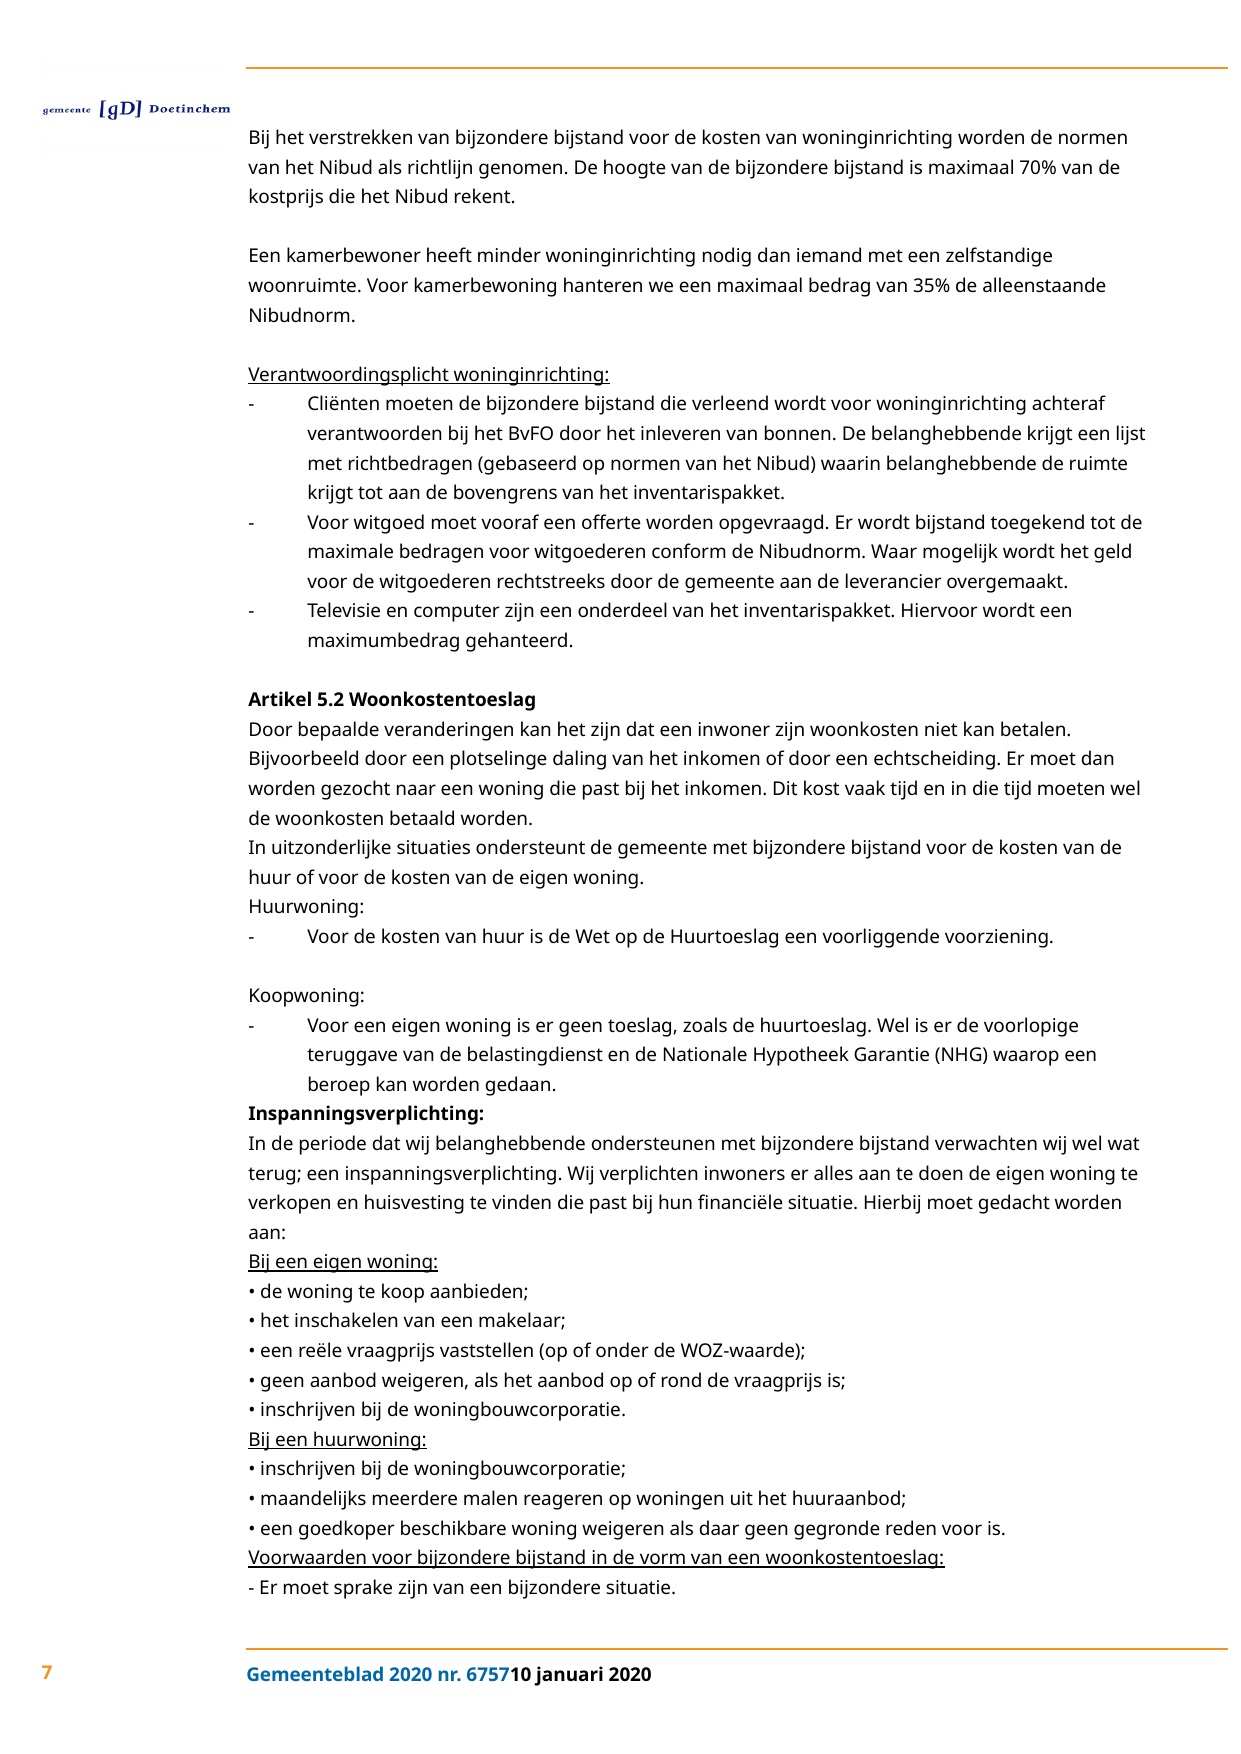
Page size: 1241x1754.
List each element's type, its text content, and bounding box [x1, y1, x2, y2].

list Cliënten moeten de bijzondere bijstand die verleend wordt voor woninginrichting achteraf verantwoorden bij het BvFO door het inleveren van bonnen. De belanghebbende krijgt een lijst met richtbedragen (gebaseerd op normen van het Nibud) waarin belanghebbende de ruimte krijgt tot aan de bovengrens van het inventarispakket. [248, 391, 1152, 505]
text Door bepaalde veranderingen kan het zijn dat een inwoner zijn woonkosten niet kan betalen. Bijvoorbeeld door een plotselinge daling van het inkomen of door een echtscheiding. Er moet dan worden gezocht naar een woning die past bij het inkomen. Dit kost vaak tijd en in die tijd moeten wel de woonkosten betaald worden. [248, 716, 1152, 831]
text • inschrijven bij de woningbouwcorporatie; [248, 1456, 1152, 1481]
text • geen aanbod weigeren, als het aanbod op of rond de vraagprijs is; [248, 1367, 1152, 1393]
picture [41, 47, 231, 172]
text • het inschakelen van een makelaar; [248, 1308, 1152, 1333]
text Voorwaarden voor bijzondere bijstand in de vorm van een woonkostentoeslag: [248, 1544, 1152, 1570]
text • maandelijks meerdere malen reageren op woningen uit het huuraanbod; [248, 1485, 1152, 1511]
text Bij een huurwoning: [248, 1426, 1152, 1452]
list Voor een eigen woning is er geen toeslag, zoals de huurtoeslag. Wel is er de voorlopige teruggave van de belastingdienst en de Nationale Hypotheek Garantie (NHG) waarop een beroep kan worden gedaan. [248, 1012, 1152, 1097]
text • de woning te koop aanbieden; [248, 1278, 1152, 1304]
text In uitzonderlijke situaties ondersteunt de gemeente met bijzondere bijstand voor de kosten van de huur of voor de kosten van de eigen woning. [248, 834, 1152, 890]
text In de periode dat wij belanghebbende ondersteunen met bijzondere bijstand verwachten wij wel wat terug; een inspanningsverplichting. Wij verplichten inwoners er alles aan te doen de eigen woning te verkopen en huisvesting te vinden die past bij hun financiële situatie. Hierbij moet gedacht worden aan: [248, 1130, 1152, 1245]
text • een reële vraagprijs vaststellen (op of onder de WOZ-waarde); [248, 1337, 1152, 1363]
text Artikel 5.2 Woonkostentoeslag [248, 686, 1152, 712]
text Inspanningsverplichting: [248, 1101, 1152, 1126]
text Bij het verstrekken van bijzondere bijstand voor de kosten van woninginrichting worden de normen van het Nibud als richtlijn genomen. De hoogte van de bijzondere bijstand is maximaal 70% van de kostprijs die het Nibud rekent. [248, 124, 1152, 209]
text Verantwoordingsplicht woninginrichting: [248, 361, 1152, 387]
text Koopwoning: [248, 982, 1152, 1008]
list Voor witgoed moet vooraf een offerte worden opgevraagd. Er wordt bijstand toegekend tot de maximale bedragen voor witgoederen conform de Nibudnorm. Waar mogelijk wordt het geld voor de witgoederen rechtstreeks door de gemeente aan de leverancier overgemaakt. [248, 509, 1152, 594]
text Huurwoning: [248, 893, 1152, 919]
text Bij een eigen woning: [248, 1248, 1152, 1274]
list Voor de kosten van huur is de Wet op de Huurtoeslag een voorliggende voorziening. [248, 923, 1152, 949]
text Een kamerbewoner heeft minder woninginrichting nodig dan iemand met een zelfstandige woonruimte. Voor kamerbewoning hanteren we een maximaal bedrag van 35% de alleenstaande Nibudnorm. [248, 243, 1152, 328]
list Televisie en computer zijn een onderdeel van het inventarispakket. Hiervoor wordt een maximumbedrag gehanteerd. [248, 598, 1152, 653]
text • inschrijven bij de woningbouwcorporatie. [248, 1396, 1152, 1422]
text - Er moet sprake zijn van een bijzondere situatie. [248, 1574, 1152, 1600]
text • een goedkoper beschikbare woning weigeren als daar geen gegronde reden voor is. [248, 1515, 1152, 1541]
